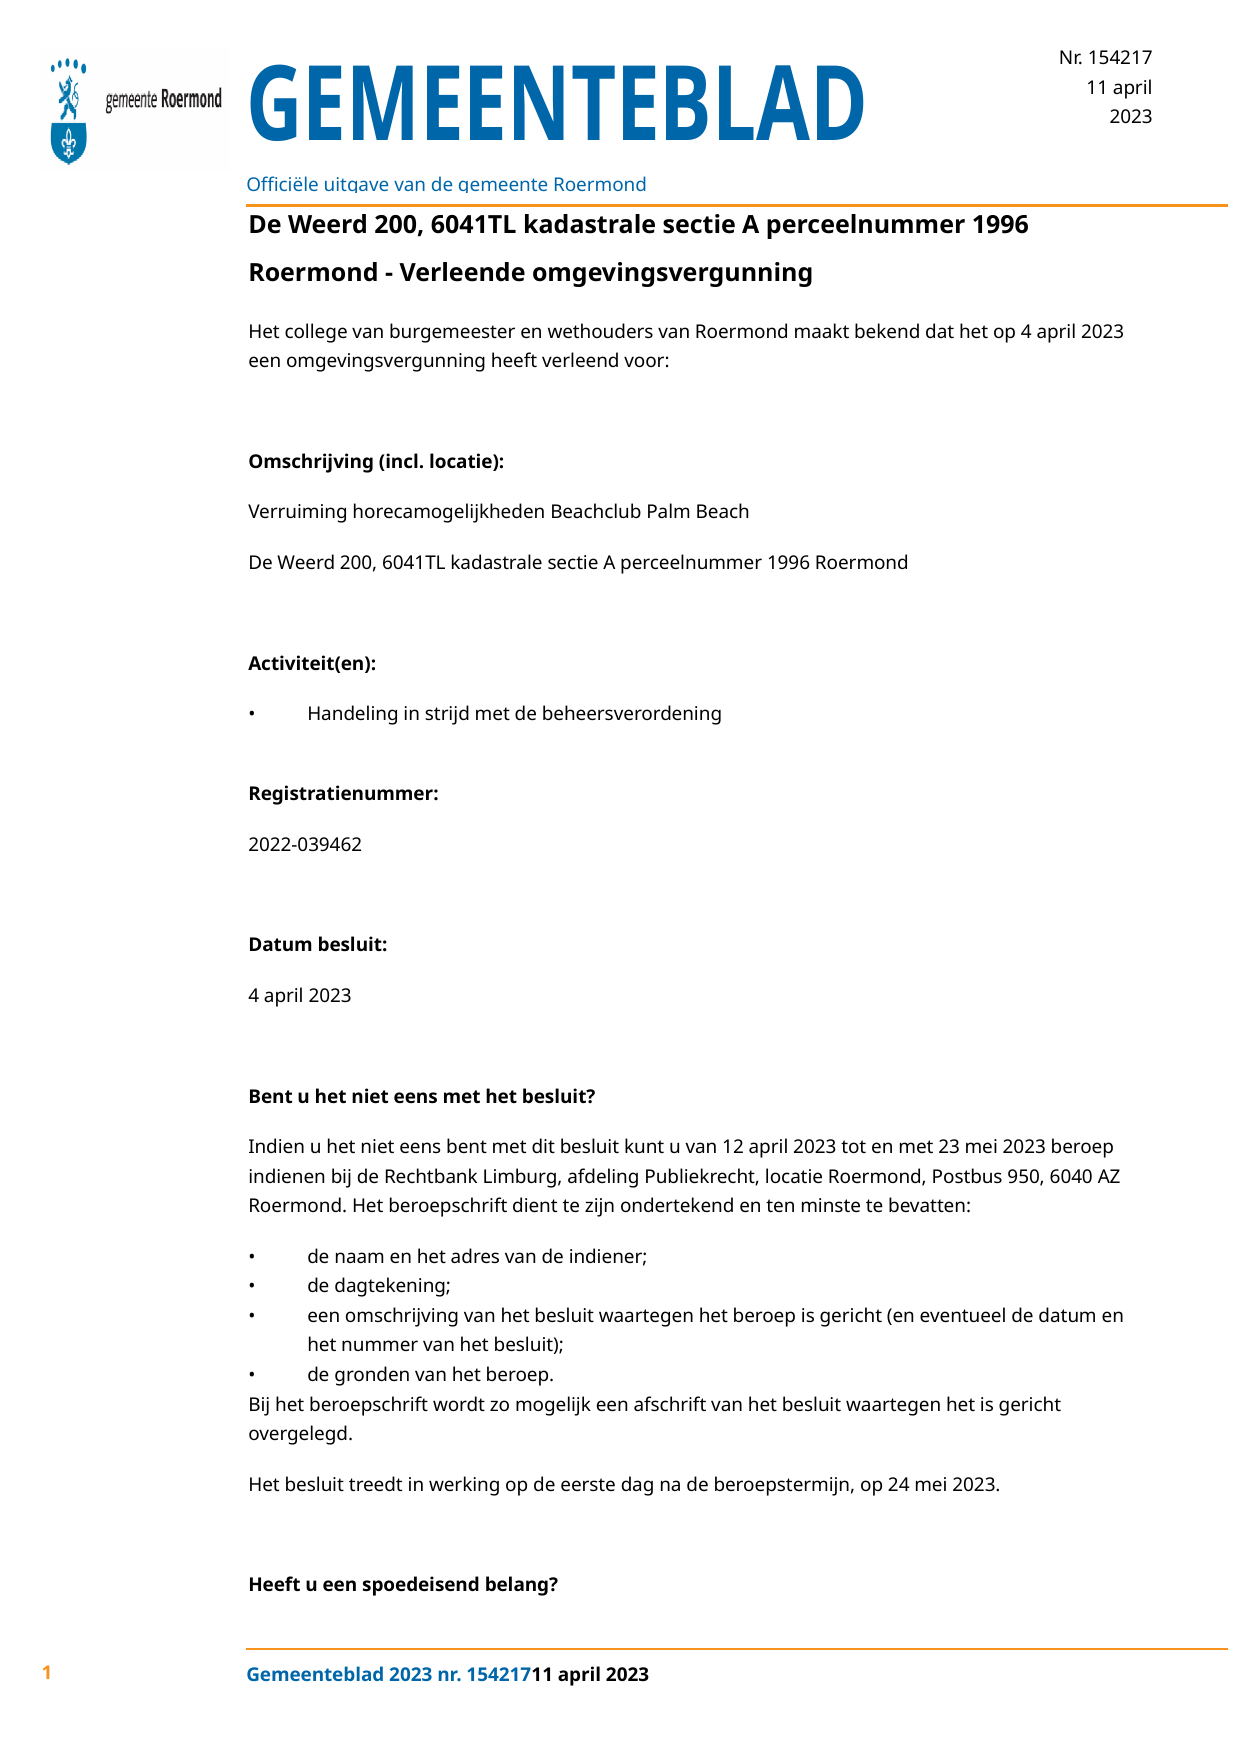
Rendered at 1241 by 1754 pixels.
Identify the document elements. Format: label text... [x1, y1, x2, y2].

text Het college van burgemeester en wethouders van Roermond maakt bekend dat het op 4 april 2023 een omgevingsvergunning heeft verleend voor: [248, 318, 1152, 373]
list Handeling in strijd met de beheersverordening [248, 700, 1152, 726]
text Indien u het niet eens bent met dit besluit kunt u van 12 april 2023 tot en met 23 mei 2023 beroep indienen bij de Rechtbank Limburg, afdeling Publiekrecht, locatie Roermond, Postbus 950, 6040 AZ Roermond. Het beroepschrift dient te zijn ondertekend en ten minste te bevatten: [248, 1133, 1152, 1218]
text Heeft u een spoedeisend belang? [248, 1572, 1152, 1597]
picture [41, 47, 231, 172]
list de gronden van het beroep. [248, 1361, 1152, 1387]
text Activiteit(en): [248, 650, 1152, 676]
text 4 april 2023 [248, 982, 1152, 1008]
list de naam en het adres van de indiener; [248, 1243, 1152, 1269]
text 2022-039462 [248, 831, 1152, 857]
text Bent u het niet eens met het besluit? [248, 1083, 1152, 1109]
list de dagtekening; [248, 1272, 1152, 1298]
text Het besluit treedt in werking op de eerste dag na de beroepstermijn, op 24 mei 2023. [248, 1471, 1152, 1497]
text Verruiming horecamogelijkheden Beachclub Palm Beach [248, 499, 1152, 524]
text Datum besluit: [248, 932, 1152, 957]
text De Weerd 200, 6041TL kadastrale sectie A perceelnummer 1996 Roermond [248, 549, 1152, 575]
text Bij het beroepschrift wordt zo mogelijk een afschrift van het besluit waartegen het is gericht overgelegd. [248, 1391, 1152, 1446]
text Omschrijving (incl. locatie): [248, 448, 1152, 474]
text Registratienummer: [248, 780, 1152, 806]
text De Weerd 200, 6041TL kadastrale sectie A perceelnummer 1996 Roermond - Verleende omgevingsvergunning [248, 207, 1152, 288]
list een omschrijving van het besluit waartegen het beroep is gericht (en eventueel de datum en het nummer van het besluit); [248, 1302, 1152, 1357]
